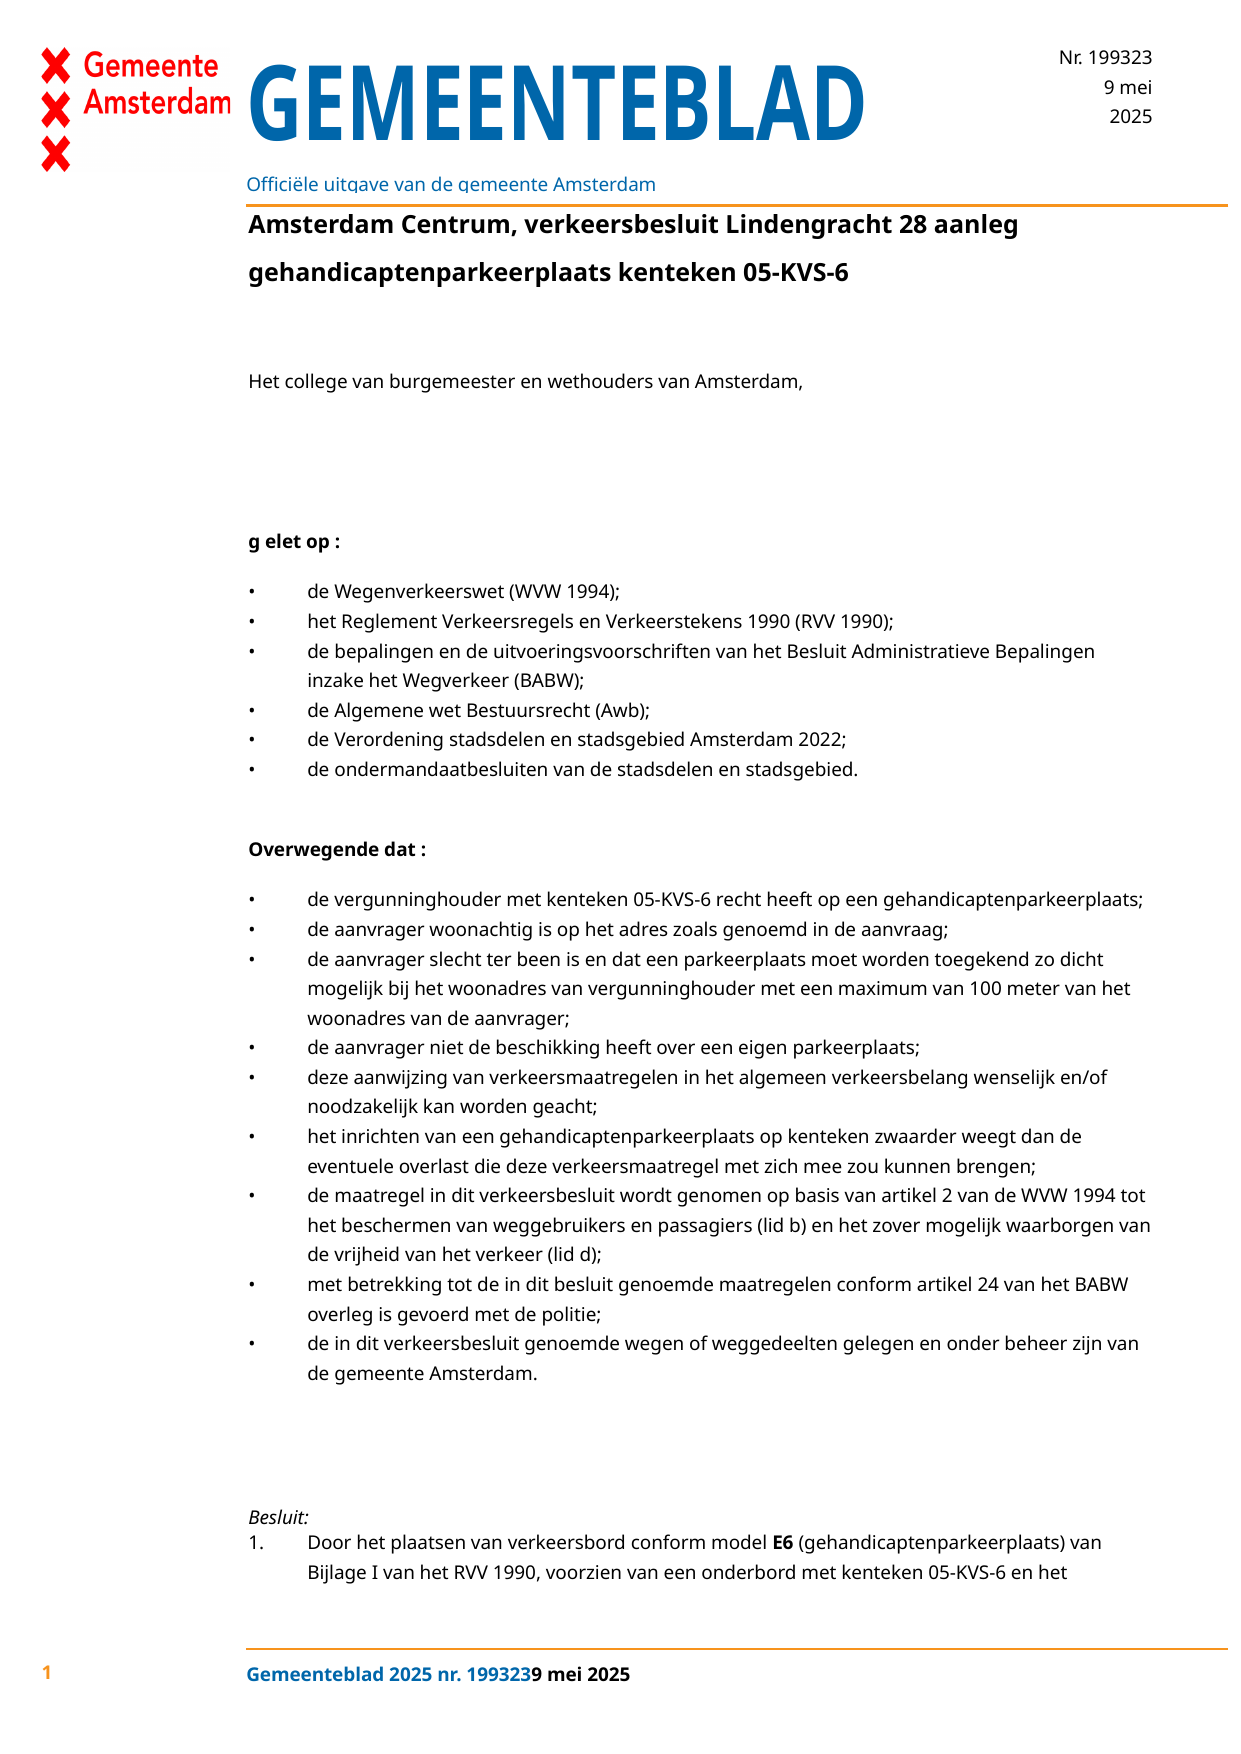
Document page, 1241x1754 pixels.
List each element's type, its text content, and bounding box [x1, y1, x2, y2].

list Door het plaatsen van verkeersbord conform model E6 (gehandicaptenparkeerplaats) van Bijlage I van het RVV 1990, voorzien van een onderbord met kenteken 05-KVS-6 en het [248, 1529, 1152, 1585]
text g elet op : [248, 528, 1152, 554]
list de in dit verkeersbesluit genoemde wegen of weggedeelten gelegen en onder beheer zijn van de gemeente Amsterdam. [248, 1330, 1152, 1386]
list met betrekking tot de in dit besluit genoemde maatregelen conform artikel 24 van het BABW overleg is gevoerd met de politie; [248, 1271, 1152, 1326]
list de Verordening stadsdelen en stadsgebied Amsterdam 2022; [248, 727, 1152, 752]
list de aanvrager slecht ter been is en dat een parkeerplaats moet worden toegekend zo dicht mogelijk bij het woonadres van vergunninghouder met een maximum van 100 meter van het woonadres van de aanvrager; [248, 946, 1152, 1031]
text Het college van burgemeester en wethouders van Amsterdam, [248, 368, 1152, 394]
list de maatregel in dit verkeersbesluit wordt genomen op basis van artikel 2 van de WVW 1994 tot het beschermen van weggebruikers en passagiers (lid b) en het zover mogelijk waarborgen van de vrijheid van het verkeer (lid d); [248, 1182, 1152, 1267]
text Amsterdam Centrum, verkeersbesluit Lindengracht 28 aanleg gehandicaptenparkeerplaats kenteken 05-KVS-6 [248, 207, 1152, 288]
list deze aanwijzing van verkeersmaatregelen in het algemeen verkeersbelang wenselijk en/of noodzakelijk kan worden geacht; [248, 1064, 1152, 1119]
picture [41, 47, 231, 172]
list de aanvrager niet de beschikking heeft over een eigen parkeerplaats; [248, 1034, 1152, 1060]
list de Algemene wet Bestuursrecht (Awb); [248, 697, 1152, 723]
list de ondermandaatbesluiten van de stadsdelen en stadsgebied. [248, 756, 1152, 782]
list het Reglement Verkeersregels en Verkeerstekens 1990 (RVV 1990); [248, 608, 1152, 634]
list de Wegenverkeerswet (WVW 1994); [248, 579, 1152, 604]
list het inrichten van een gehandicaptenparkeerplaats op kenteken zwaarder weegt dan de eventuele overlast die deze verkeersmaatregel met zich mee zou kunnen brengen; [248, 1123, 1152, 1178]
text Overwegende dat : [248, 836, 1152, 862]
list de vergunninghouder met kenteken 05-KVS-6 recht heeft op een gehandicaptenparkeerplaats; [248, 887, 1152, 912]
text Besluit: [248, 1504, 1152, 1529]
list de aanvrager woonachtig is op het adres zoals genoemd in de aanvraag; [248, 916, 1152, 942]
list de bepalingen en de uitvoeringsvoorschriften van het Besluit Administratieve Bepalingen inzake het Wegverkeer (BABW); [248, 638, 1152, 693]
